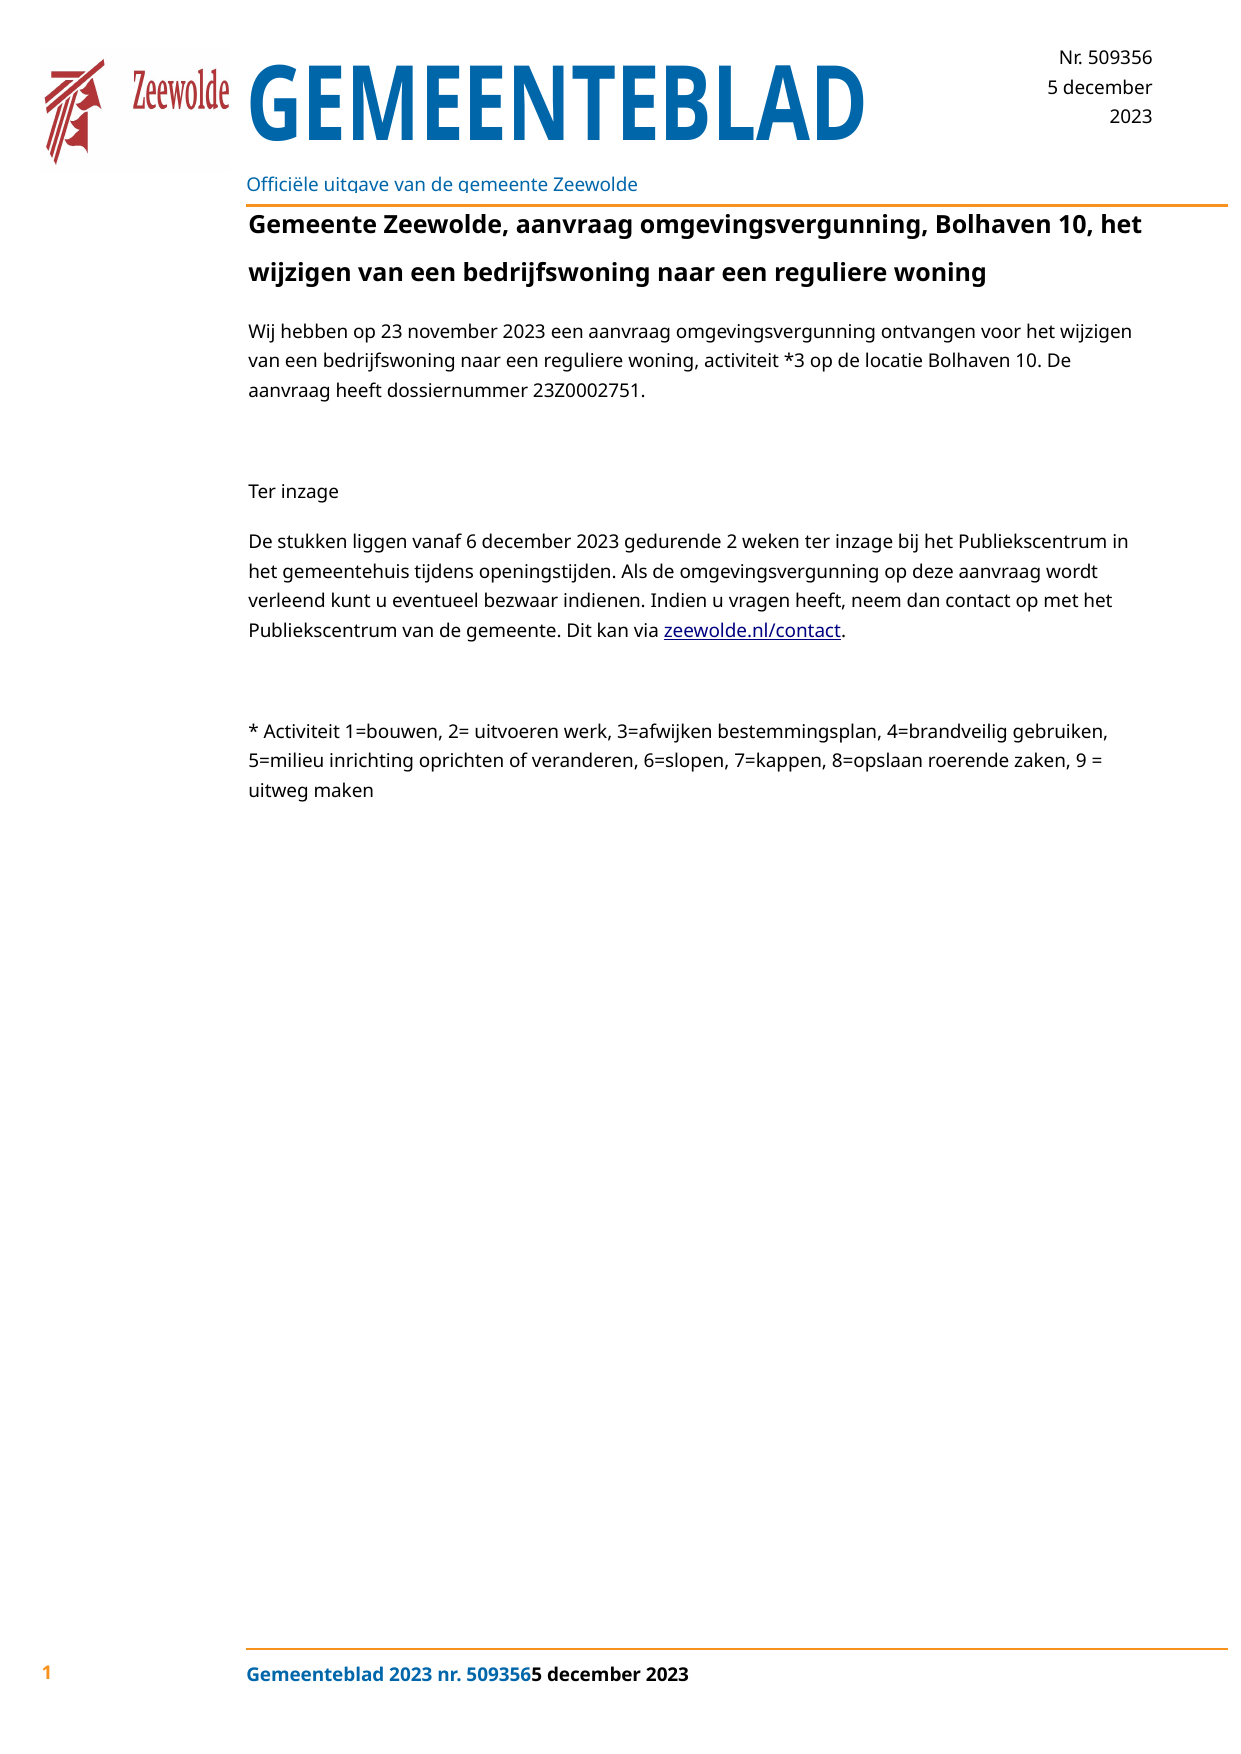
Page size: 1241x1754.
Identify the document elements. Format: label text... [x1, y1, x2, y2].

text De stukken liggen vanaf 6 december 2023 gedurende 2 weken ter inzage bij het Publiekscentrum in het gemeentehuis tijdens openingstijden. Als de omgevingsvergunning op deze aanvraag wordt verleend kunt u eventueel bezwaar indienen. Indien u vragen heeft, neem dan contact op met het Publiekscentrum van de gemeente. Dit kan via zeewolde.nl/contact. [248, 528, 1152, 643]
text Wij hebben op 23 november 2023 een aanvraag omgevingsvergunning ontvangen voor het wijzigen van een bedrijfswoning naar een reguliere woning, activiteit *3 op de locatie Bolhaven 10. De aanvraag heeft dossiernummer 23Z0002751. [248, 318, 1152, 403]
text * Activiteit 1=bouwen, 2= uitvoeren werk, 3=afwijken bestemmingsplan, 4=brandveilig gebruiken, 5=milieu inrichting oprichten of veranderen, 6=slopen, 7=kappen, 8=opslaan roerende zaken, 9 = uitweg maken [248, 718, 1152, 803]
text Gemeente Zeewolde, aanvraag omgevingsvergunning, Bolhaven 10, het wijzigen van een bedrijfswoning naar een reguliere woning [248, 207, 1152, 288]
text Ter inzage [248, 478, 1152, 504]
picture [41, 47, 231, 172]
